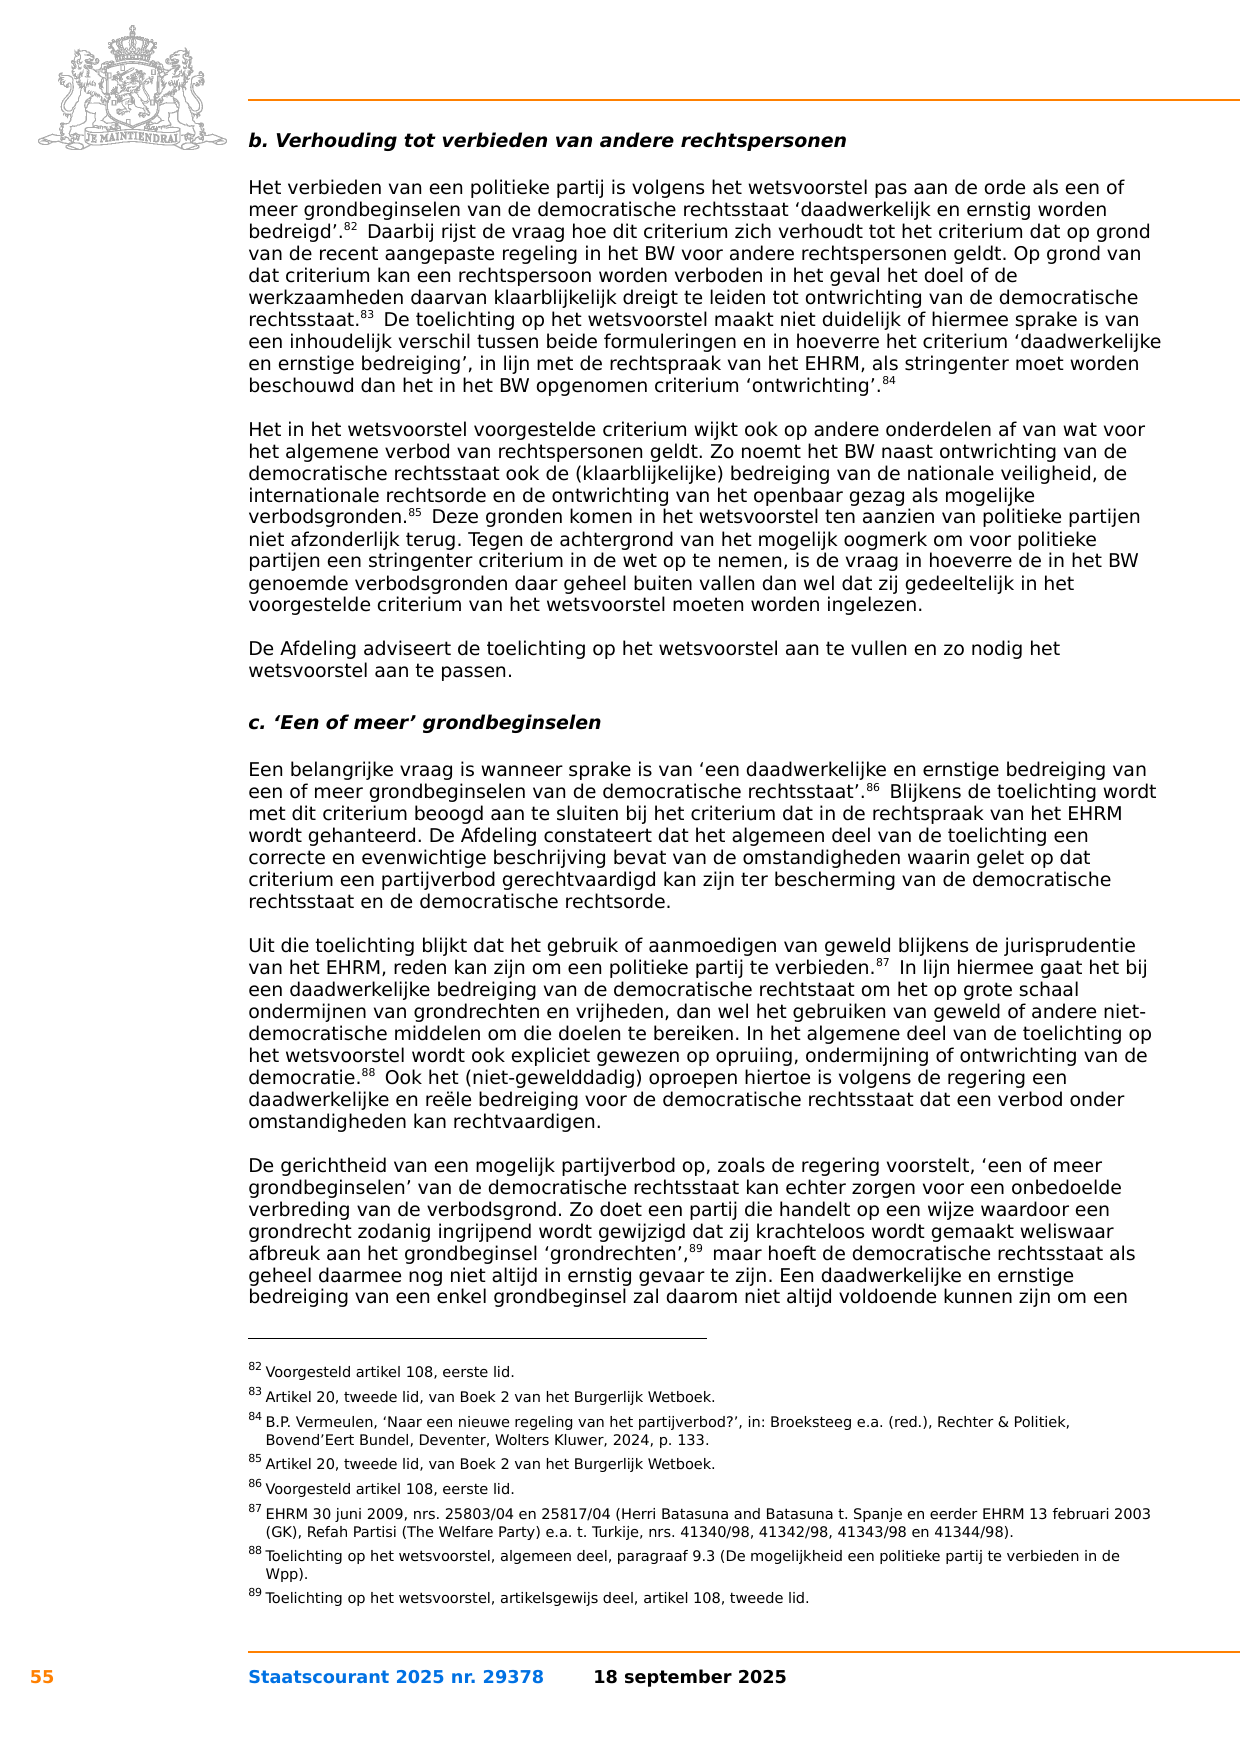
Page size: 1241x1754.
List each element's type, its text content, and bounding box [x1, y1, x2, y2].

picture [38, 25, 227, 150]
text Artikel 20, tweede lid, van Boek 2 van het Burgerlijk Wetboek. [248, 1385, 1163, 1407]
subtitle b. Verhouding tot verbieden van andere rechtspersonen [248, 130, 1163, 152]
text Uit die toelichting blijkt dat het gebruik of aanmoedigen van geweld blijkens de jurisprudentie van het EHRM, reden kan zijn om een politieke partij te verbieden. In lijn hiermee gaat het bij een daadwerkelijke bedreiging van de democratische rechtstaat om het op grote schaal ondermijnen van grondrechten en vrijheden, dan wel het gebruiken van geweld of andere niet-democratische middelen om die doelen te bereiken. In het algemene deel van de toelichting op het wetsvoorstel wordt ook expliciet gewezen op opruiing, ondermijning of ontwrichting van de democratie. Ook het (niet-gewelddadig) oproepen hiertoe is volgens de regering een daadwerkelijke en reële bedreiging voor de democratische rechtsstaat dat een verbod onder omstandigheden kan rechtvaardigen. [248, 935, 1163, 1133]
text Toelichting op het wetsvoorstel, artikelsgewijs deel, artikel 108, tweede lid. [248, 1586, 1163, 1608]
text De Afdeling adviseert de toelichting op het wetsvoorstel aan te vullen en zo nodig het wetsvoorstel aan te passen. [248, 638, 1163, 682]
text Een belangrijke vraag is wanneer sprake is van ‘een daadwerkelijke en ernstige bedreiging van een of meer grondbeginselen van de democratische rechtsstaat’. Blijkens de toelichting wordt met dit criterium beoogd aan te sluiten bij het criterium dat in de rechtspraak van het EHRM wordt gehanteerd. De Afdeling constateert dat het algemeen deel van de toelichting een correcte en evenwichtige beschrijving bevat van de omstandigheden waarin gelet op dat criterium een partijverbod gerechtvaardigd kan zijn ter bescherming van de democratische rechtsstaat en de democratische rechtsorde. [248, 759, 1163, 913]
text EHRM 30 juni 2009, nrs. 25803/04 en 25817/04 (Herri Batasuna and Batasuna t. Spanje en eerder EHRM 13 februari 2003 (GK), Refah Partisi (The Welfare Party) e.a. t. Turkije, nrs. 41340/98, 41342/98, 41343/98 en 41344/98). [248, 1502, 1163, 1541]
text Toelichting op het wetsvoorstel, algemeen deel, paragraaf 9.3 (De mogelijkheid een politieke partij te verbieden in de Wpp). [248, 1544, 1163, 1583]
text Het verbieden van een politieke partij is volgens het wetsvoorstel pas aan de orde als een of meer grondbeginselen van de democratische rechtsstaat ‘daadwerkelijk en ernstig worden bedreigd’. Daarbij rijst de vraag hoe dit criterium zich verhoudt tot het criterium dat op grond van de recent aangepaste regeling in het BW voor andere rechtspersonen geldt. Op grond van dat criterium kan een rechtspersoon worden verboden in het geval het doel of de werkzaamheden daarvan klaarblijkelijk dreigt te leiden tot ontwrichting van de democratische rechtsstaat. De toelichting op het wetsvoorstel maakt niet duidelijk of hiermee sprake is van een inhoudelijk verschil tussen beide formuleringen en in hoeverre het criterium ‘daadwerkelijke en ernstige bedreiging’, in lijn met de rechtspraak van het EHRM, als stringenter moet worden beschouwd dan het in het BW opgenomen criterium ‘ontwrichting’. [248, 177, 1163, 397]
subtitle c. ‘Een of meer’ grondbeginselen [248, 712, 1163, 734]
text Het in het wetsvoorstel voorgestelde criterium wijkt ook op andere onderdelen af van wat voor het algemene verbod van rechtspersonen geldt. Zo noemt het BW naast ontwrichting van de democratische rechtsstaat ook de (klaarblijkelijke) bedreiging van de nationale veiligheid, de internationale rechtsorde en de ontwrichting van het openbaar gezag als mogelijke verbodsgronden. Deze gronden komen in het wetsvoorstel ten aanzien van politieke partijen niet afzonderlijk terug. Tegen de achtergrond van het mogelijk oogmerk om voor politieke partijen een stringenter criterium in de wet op te nemen, is de vraag in hoeverre de in het BW genoemde verbodsgronden daar geheel buiten vallen dan wel dat zij gedeeltelijk in het voorgestelde criterium van het wetsvoorstel moeten worden ingelezen. [248, 418, 1163, 616]
text Artikel 20, tweede lid, van Boek 2 van het Burgerlijk Wetboek. [248, 1452, 1163, 1474]
text B.P. Vermeulen, ‘Naar een nieuwe regeling van het partijverbod?’, in: Broeksteeg e.a. (red.), Rechter & Politiek, Bovend’Eert Bundel, Deventer, Wolters Kluwer, 2024, p. 133. [248, 1410, 1163, 1449]
text Voorgesteld artikel 108, eerste lid. [248, 1477, 1163, 1499]
text Voorgesteld artikel 108, eerste lid. [248, 1360, 1163, 1382]
text De gerichtheid van een mogelijk partijverbod op, zoals de regering voorstelt, ‘een of meer grondbeginselen’ van de democratische rechtsstaat kan echter zorgen voor een onbedoelde verbreding van de verbodsgrond. Zo doet een partij die handelt op een wijze waardoor een grondrecht zodanig ingrijpend wordt gewijzigd dat zij krachteloos wordt gemaakt weliswaar afbreuk aan het grondbeginsel ‘grondrechten’, maar hoeft de democratische rechtsstaat als geheel daarmee nog niet altijd in ernstig gevaar te zijn. Een daadwerkelijke en ernstige bedreiging van een enkel grondbeginsel zal daarom niet altijd voldoende kunnen zijn om een [248, 1154, 1163, 1308]
